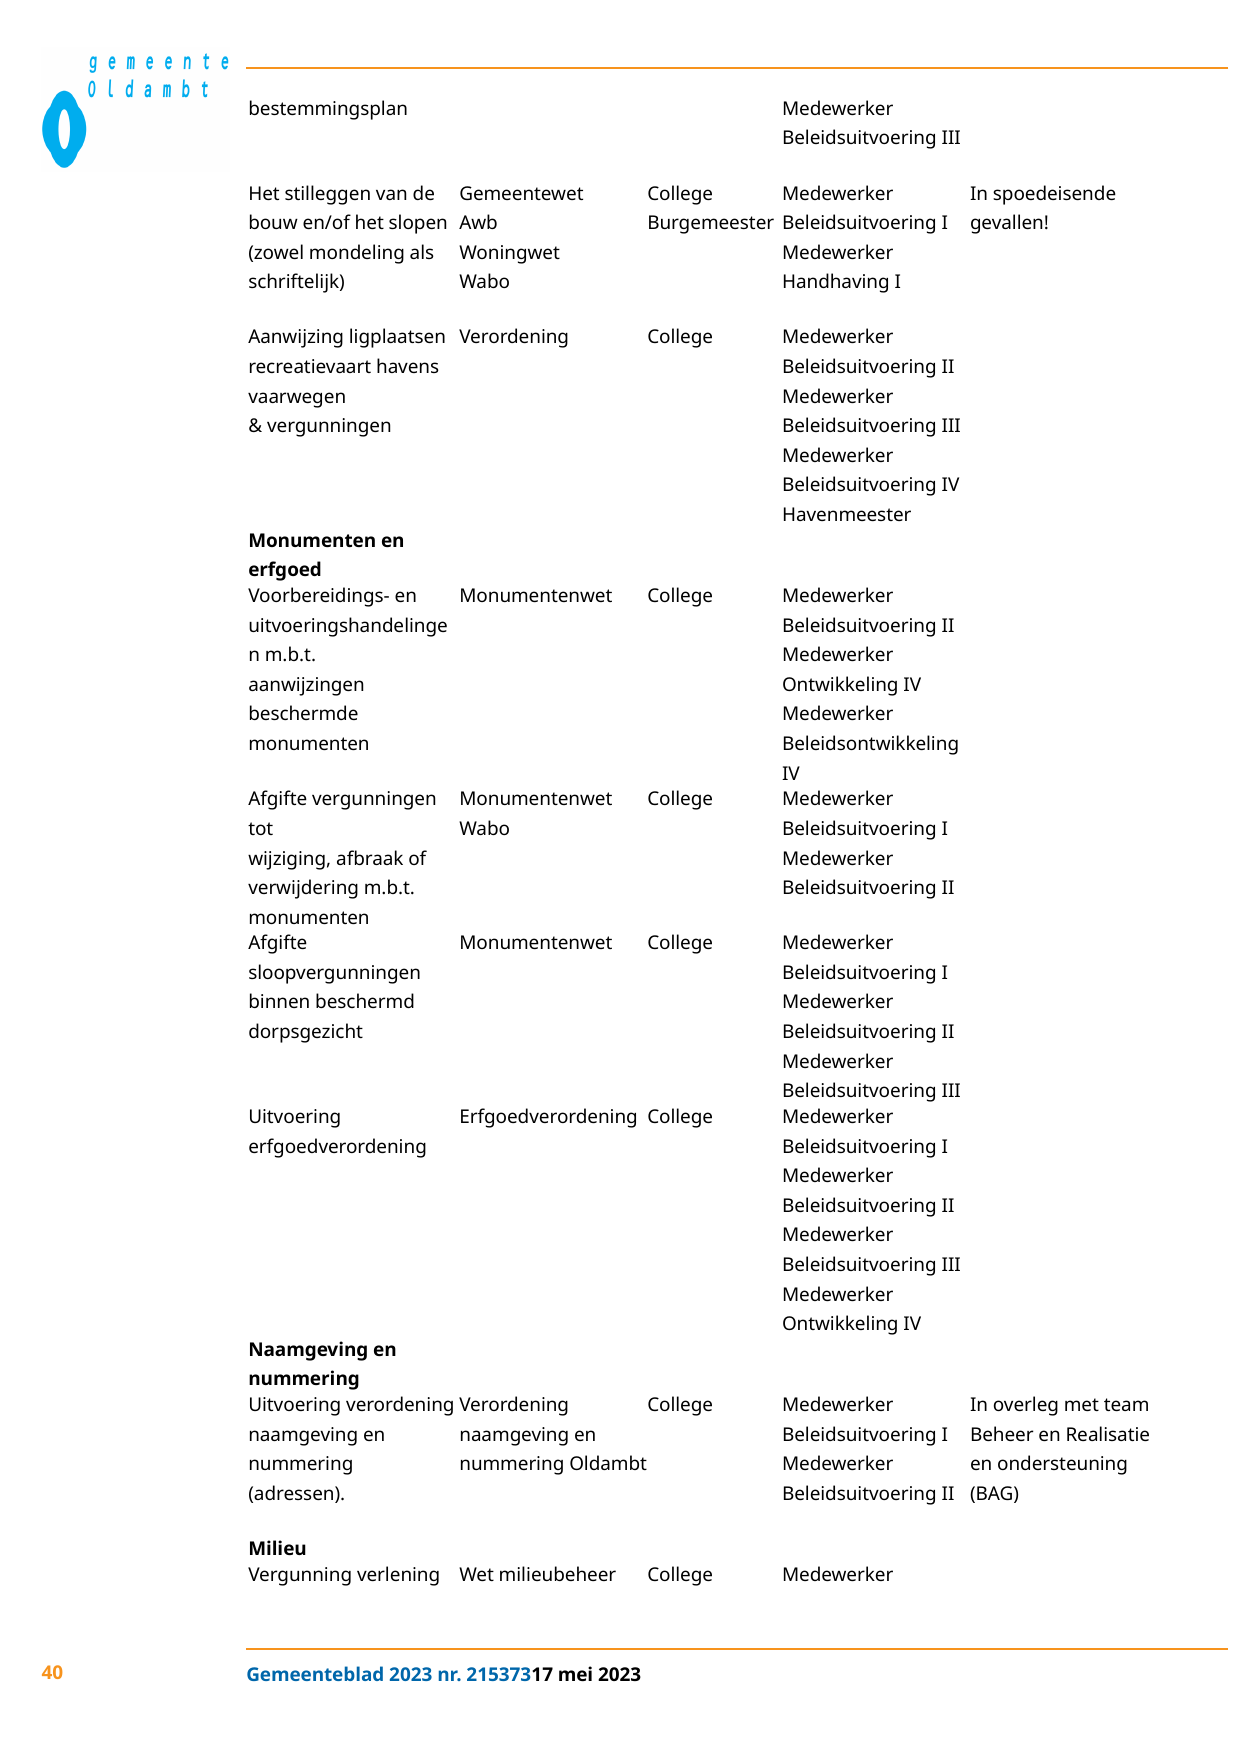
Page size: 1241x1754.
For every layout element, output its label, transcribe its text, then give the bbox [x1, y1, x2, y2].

table_cell Afgifte vergunningen tot wijziging, afbraak of verwijdering m.b.t. monumenten [248, 786, 459, 929]
table_cell Het stilleggen van de bouw en/of het slopen (zowel mondeling als schriftelijk) [248, 180, 459, 324]
table_cell College [647, 1391, 782, 1535]
table_cell College [647, 1103, 782, 1336]
table_cell [970, 324, 1152, 527]
table_cell Uitvoering verordening naamgeving en nummering (adressen). [248, 1391, 459, 1535]
table_cell [782, 1336, 970, 1391]
table_cell In overleg met team Beheer en Realisatie en ondersteuning (BAG) [970, 1391, 1152, 1535]
table_cell College [647, 582, 782, 786]
table_cell [459, 95, 647, 180]
table_cell Medewerker Beleidsuitvoering I Medewerker Beleidsuitvoering II [782, 1391, 970, 1535]
table_cell [647, 1535, 782, 1561]
table_cell In spoedeisende gevallen! [970, 180, 1152, 324]
table_cell Vergunning verlening [248, 1561, 459, 1587]
table_cell College [647, 930, 782, 1103]
table_cell Erfgoedverordening [459, 1103, 647, 1336]
table_cell College Burgemeester [647, 180, 782, 324]
table_cell Medewerker Beleidsuitvoering II Medewerker Ontwikkeling IV Medewerker Beleidsontwikkeling IV [782, 582, 970, 786]
table_cell [970, 1103, 1152, 1336]
table_cell [970, 527, 1152, 582]
table_cell Medewerker Beleidsuitvoering II Medewerker Beleidsuitvoering III Medewerker Beleidsuitvoering IV Havenmeester [782, 324, 970, 527]
table_cell bestemmingsplan [248, 95, 459, 180]
table_cell Voorbereidings- en uitvoeringshandelingen m.b.t. aanwijzingen beschermde monumenten [248, 582, 459, 786]
table_cell [970, 1561, 1152, 1587]
table_cell Medewerker Beleidsuitvoering I Medewerker Beleidsuitvoering II Medewerker Beleidsuitvoering III Medewerker Ontwikkeling IV [782, 1103, 970, 1336]
table_cell Wet milieubeheer [459, 1561, 647, 1587]
table_cell [970, 1336, 1152, 1391]
table_cell College [647, 1561, 782, 1587]
table_cell Naamgeving en nummering [248, 1336, 459, 1391]
table_cell [459, 1336, 647, 1391]
table_cell College [647, 324, 782, 527]
table_cell [970, 930, 1152, 1103]
table_cell Monumentenwet [459, 582, 647, 786]
table_cell [782, 527, 970, 582]
table_cell [782, 1535, 970, 1561]
table_cell Uitvoering erfgoedverordening [248, 1103, 459, 1336]
table_cell Milieu [248, 1535, 459, 1561]
table_cell Verordening [459, 324, 647, 527]
table_cell Verordening naamgeving en nummering Oldambt [459, 1391, 647, 1535]
table_cell [459, 527, 647, 582]
table_cell Medewerker Beleidsuitvoering I Medewerker Beleidsuitvoering II [782, 786, 970, 929]
picture [41, 47, 231, 172]
table_cell Monumentenwet Wabo [459, 786, 647, 929]
table_cell College [647, 786, 782, 929]
table_cell Afgifte sloopvergunningen binnen beschermd dorpsgezicht [248, 930, 459, 1103]
table_cell Monumentenwet [459, 930, 647, 1103]
table_cell [647, 527, 782, 582]
table_cell Medewerker Beleidsuitvoering I Medewerker Handhaving I [782, 180, 970, 324]
table_cell [647, 95, 782, 180]
table_cell Gemeentewet Awb Woningwet Wabo [459, 180, 647, 324]
table_cell [970, 582, 1152, 786]
table_cell Medewerker [782, 1561, 970, 1587]
table_cell [970, 1535, 1152, 1561]
table_cell Medewerker Beleidsuitvoering III [782, 95, 970, 180]
table_cell Medewerker Beleidsuitvoering I Medewerker Beleidsuitvoering II Medewerker Beleidsuitvoering III [782, 930, 970, 1103]
table_cell Monumenten en erfgoed [248, 527, 459, 582]
table_cell [647, 1336, 782, 1391]
table_cell Aanwijzing ligplaatsen recreatievaart havens vaarwegen & vergunningen [248, 324, 459, 527]
table_cell [970, 95, 1152, 180]
table_cell [459, 1535, 647, 1561]
table_cell [970, 786, 1152, 929]
